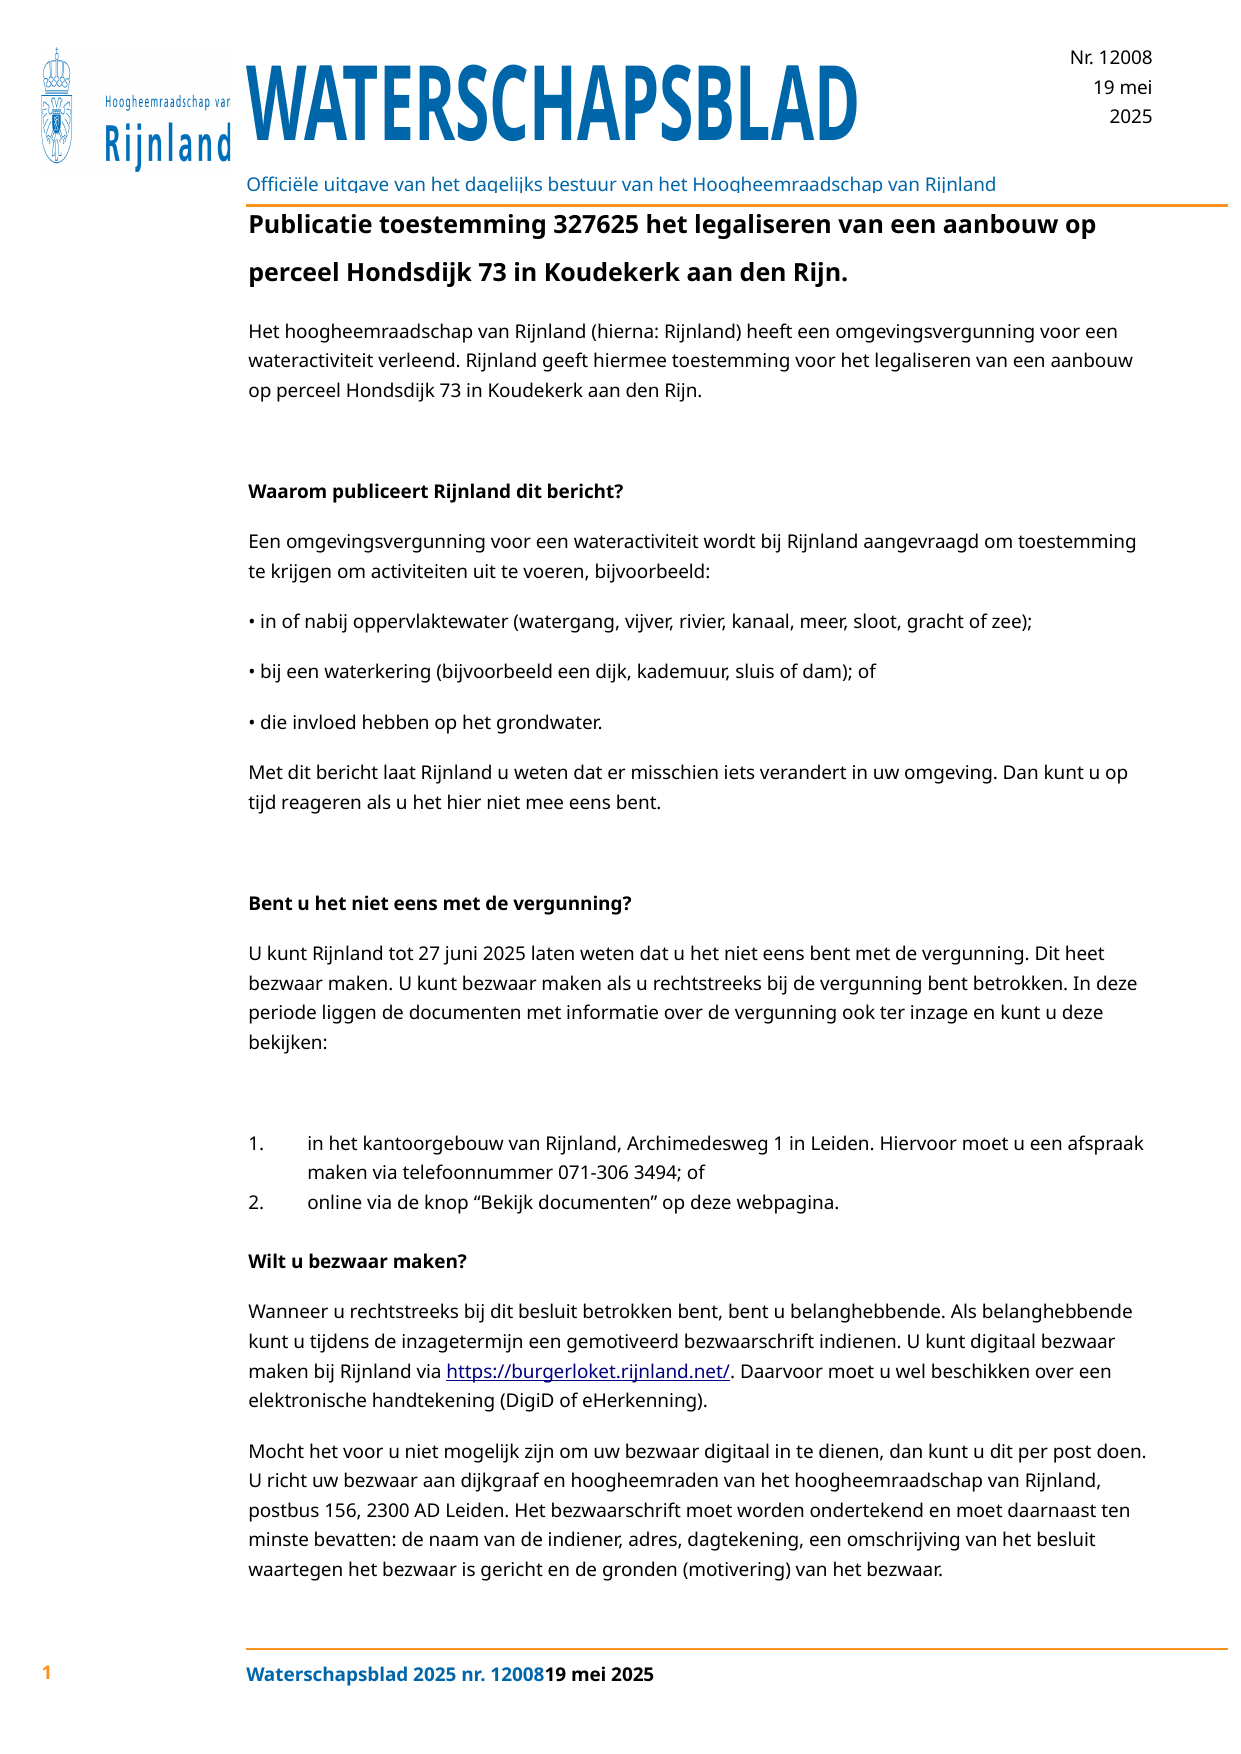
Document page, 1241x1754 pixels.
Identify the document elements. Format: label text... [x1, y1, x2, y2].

list online via de knop “Bekijk documenten” op deze webpagina. [248, 1189, 1152, 1215]
list in het kantoorgebouw van Rijnland, Archimedesweg 1 in Leiden. Hiervoor moet u een afspraak maken via telefoonnummer 071-306 3494; of [248, 1130, 1152, 1185]
text Publicatie toestemming 327625 het legaliseren van een aanbouw op perceel Hondsdijk 73 in Koudekerk aan den Rijn. [248, 207, 1152, 288]
text Het hoogheemraadschap van Rijnland (hierna: Rijnland) heeft een omgevingsvergunning voor een wateractiviteit verleend. Rijnland geeft hiermee toestemming voor het legaliseren van een aanbouw op perceel Hondsdijk 73 in Koudekerk aan den Rijn. [248, 318, 1152, 403]
text Met dit bericht laat Rijnland u weten dat er misschien iets verandert in uw omgeving. Dan kunt u op tijd reageren als u het hier niet mee eens bent. [248, 759, 1152, 815]
text Wanneer u rechtstreeks bij dit besluit betrokken bent, bent u belanghebbende. Als belanghebbende kunt u tijdens de inzagetermijn een gemotiveerd bezwaarschrift indienen. U kunt digitaal bezwaar maken bij Rijnland via https://burgerloket.rijnland.net/. Daarvoor moet u wel beschikken over een elektronische handtekening (DigiD of eHerkenning). [248, 1299, 1152, 1413]
text U kunt Rijnland tot 27 juni 2025 laten weten dat u het niet eens bent met de vergunning. Dit heet bezwaar maken. U kunt bezwaar maken als u rechtstreeks bij de vergunning bent betrokken. In deze periode liggen de documenten met informatie over de vergunning ook ter inzage en kunt u deze bekijken: [248, 940, 1152, 1055]
text Waarom publiceert Rijnland dit bericht? [248, 478, 1152, 504]
text • bij een waterkering (bijvoorbeeld een dijk, kademuur, sluis of dam); of [248, 659, 1152, 684]
text Mocht het voor u niet mogelijk zijn om uw bezwaar digitaal in te dienen, dan kunt u dit per post doen. U richt uw bezwaar aan dijkgraaf en hoogheemraden van het hoogheemraadschap van Rijnland, postbus 156, 2300 AD Leiden. Het bezwaarschrift moet worden ondertekend en moet daarnaast ten minste bevatten: de naam van de indiener, adres, dagtekening, een omschrijving van het besluit waartegen het bezwaar is gericht en de gronden (motivering) van het bezwaar. [248, 1438, 1152, 1582]
text • in of nabij oppervlaktewater (watergang, vijver, rivier, kanaal, meer, sloot, gracht of zee); [248, 608, 1152, 634]
text Een omgevingsvergunning voor een wateractiviteit wordt bij Rijnland aangevraagd om toestemming te krijgen om activiteiten uit te voeren, bijvoorbeeld: [248, 528, 1152, 584]
text • die invloed hebben op het grondwater. [248, 709, 1152, 735]
text Wilt u bezwaar maken? [248, 1248, 1152, 1274]
picture [41, 47, 231, 172]
text Bent u het niet eens met de vergunning? [248, 890, 1152, 916]
